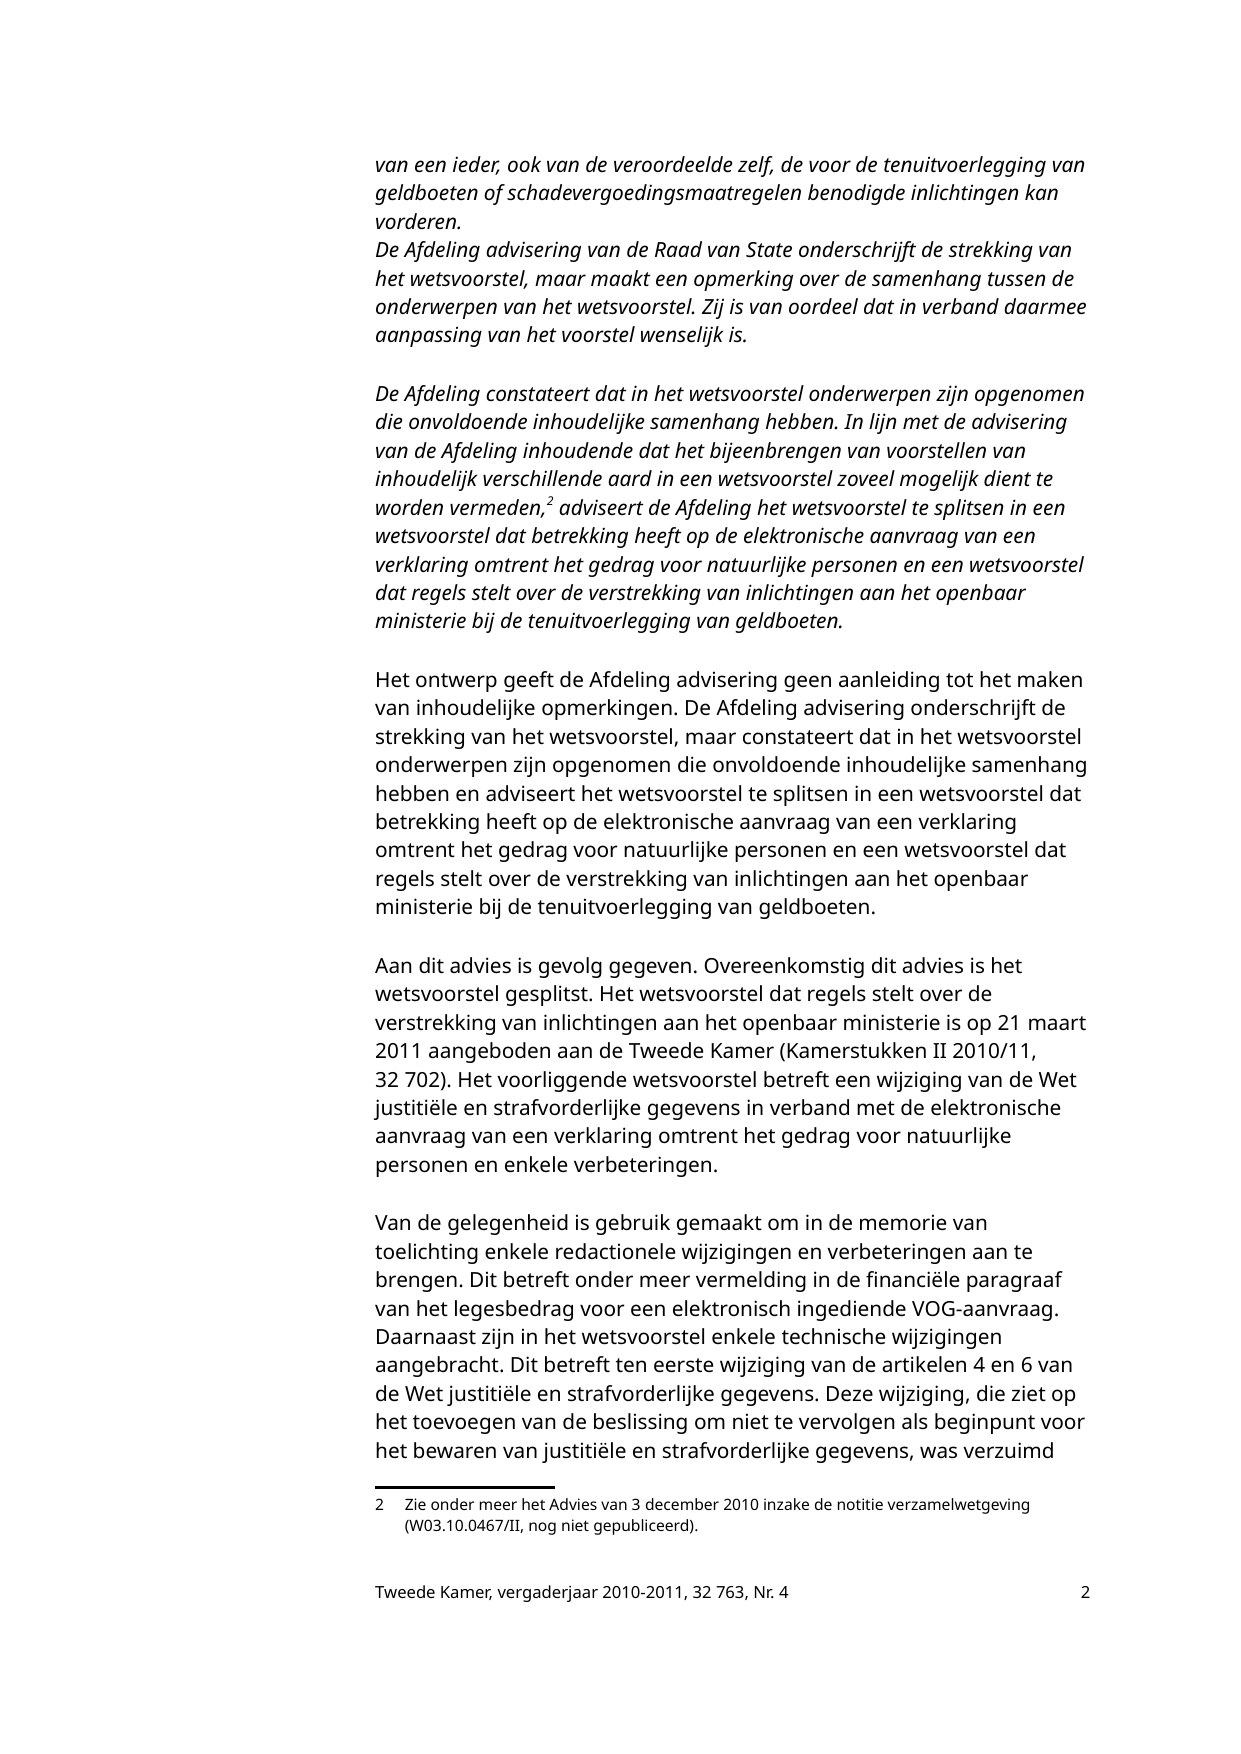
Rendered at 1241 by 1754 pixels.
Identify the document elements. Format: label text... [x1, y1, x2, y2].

text Aan dit advies is gevolg gegeven. Overeenkomstig dit advies is het wetsvoorstel gesplitst. Het wetsvoorstel dat regels stelt over de verstrekking van inlichtingen aan het openbaar ministerie is op 21 maart 2011 aangeboden aan de Tweede Kamer (Kamerstukken II 2010/11, 32 702). Het voorliggende wetsvoorstel betreft een wijziging van de Wet justitiële en strafvorderlijke gegevens in verband met de elektronische aanvraag van een verklaring omtrent het gedrag voor natuurlijke personen en enkele verbeteringen. [375, 951, 1090, 1178]
text van een ieder, ook van de veroordeelde zelf, de voor de tenuitvoerlegging van geldboeten of schadevergoedingsmaatregelen benodigde inlichtingen kan vorderen. [375, 150, 1090, 235]
text Zie onder meer het Advies van 3 december 2010 inzake de notitie verzamelwetgeving (W03.10.0467/II, nog niet gepubliceerd). [375, 1479, 1090, 1536]
text De Afdeling constateert dat in het wetsvoorstel onderwerpen zijn opgenomen die onvoldoende inhoudelijke samenhang hebben. In lijn met de advisering van de Afdeling inhoudende dat het bijeenbrengen van voorstellen van inhoudelijk verschillende aard in een wetsvoorstel zoveel mogelijk dient te worden vermeden, adviseert de Afdeling het wetsvoorstel te splitsen in een wetsvoorstel dat betrekking heeft op de elektronische aanvraag van een verklaring omtrent het gedrag voor natuurlijke personen en een wetsvoorstel dat regels stelt over de verstrekking van inlichtingen aan het openbaar ministerie bij de tenuitvoerlegging van geldboeten. [375, 379, 1090, 635]
text De Afdeling advisering van de Raad van State onderschrijft de strekking van het wetsvoorstel, maar maakt een opmerking over de samenhang tussen de onderwerpen van het wetsvoorstel. Zij is van oordeel dat in verband daarmee aanpassing van het voorstel wenselijk is. [375, 235, 1090, 349]
text Het ontwerp geeft de Afdeling advisering geen aanleiding tot het maken van inhoudelijke opmerkingen. De Afdeling advisering onderschrijft de strekking van het wetsvoorstel, maar constateert dat in het wetsvoorstel onderwerpen zijn opgenomen die onvoldoende inhoudelijke samenhang hebben en adviseert het wetsvoorstel te splitsen in een wetsvoorstel dat betrekking heeft op de elektronische aanvraag van een verklaring omtrent het gedrag voor natuurlijke personen en een wetsvoorstel dat regels stelt over de verstrekking van inlichtingen aan het openbaar ministerie bij de tenuitvoerlegging van geldboeten. [375, 665, 1090, 921]
text Van de gelegenheid is gebruik gemaakt om in de memorie van toelichting enkele redactionele wijzigingen en verbeteringen aan te brengen. Dit betreft onder meer vermelding in de financiële paragraaf van het legesbedrag voor een elektronisch ingediende VOG-aanvraag. Daarnaast zijn in het wetsvoorstel enkele technische wijzigingen aangebracht. Dit betreft ten eerste wijziging van de artikelen 4 en 6 van de Wet justitiële en strafvorderlijke gegevens. Deze wijziging, die ziet op het toevoegen van de beslissing om niet te vervolgen als beginpunt voor het bewaren van justitiële en strafvorderlijke gegevens, was verzuimd [375, 1208, 1090, 1464]
